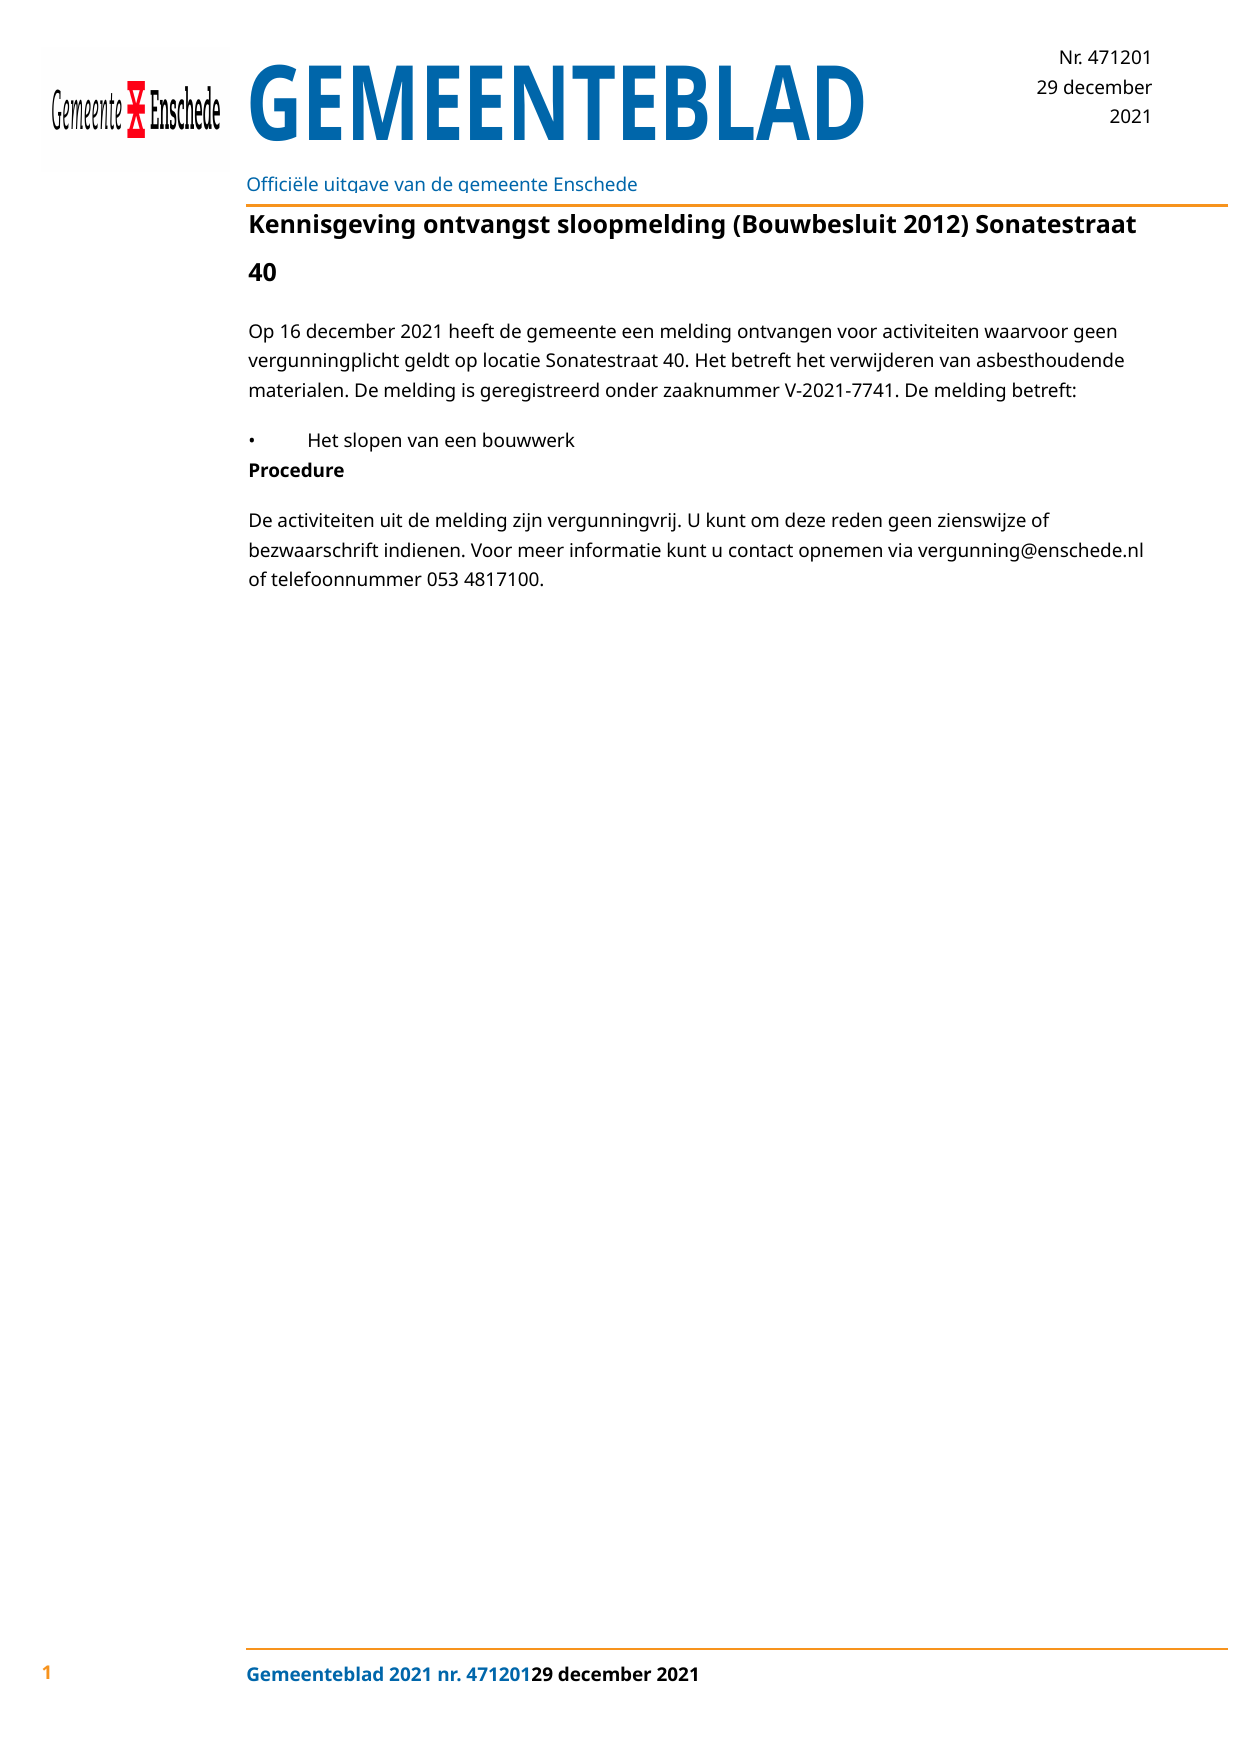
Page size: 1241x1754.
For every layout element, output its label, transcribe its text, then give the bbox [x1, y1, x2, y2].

picture [41, 47, 231, 172]
list Het slopen van een bouwwerk [248, 427, 1152, 453]
text Procedure [248, 457, 1152, 483]
text Op 16 december 2021 heeft de gemeente een melding ontvangen voor activiteiten waarvoor geen vergunningplicht geldt op locatie Sonatestraat 40. Het betreft het verwijderen van asbesthoudende materialen. De melding is geregistreerd onder zaaknummer V-2021-7741. De melding betreft: [248, 318, 1152, 403]
text Kennisgeving ontvangst sloopmelding (Bouwbesluit 2012) Sonatestraat 40 [248, 207, 1152, 288]
text De activiteiten uit de melding zijn vergunningvrij. U kunt om deze reden geen zienswijze of bezwaarschrift indienen. Voor meer informatie kunt u contact opnemen via vergunning@enschede.nl of telefoonnummer 053 4817100. [248, 507, 1152, 592]
